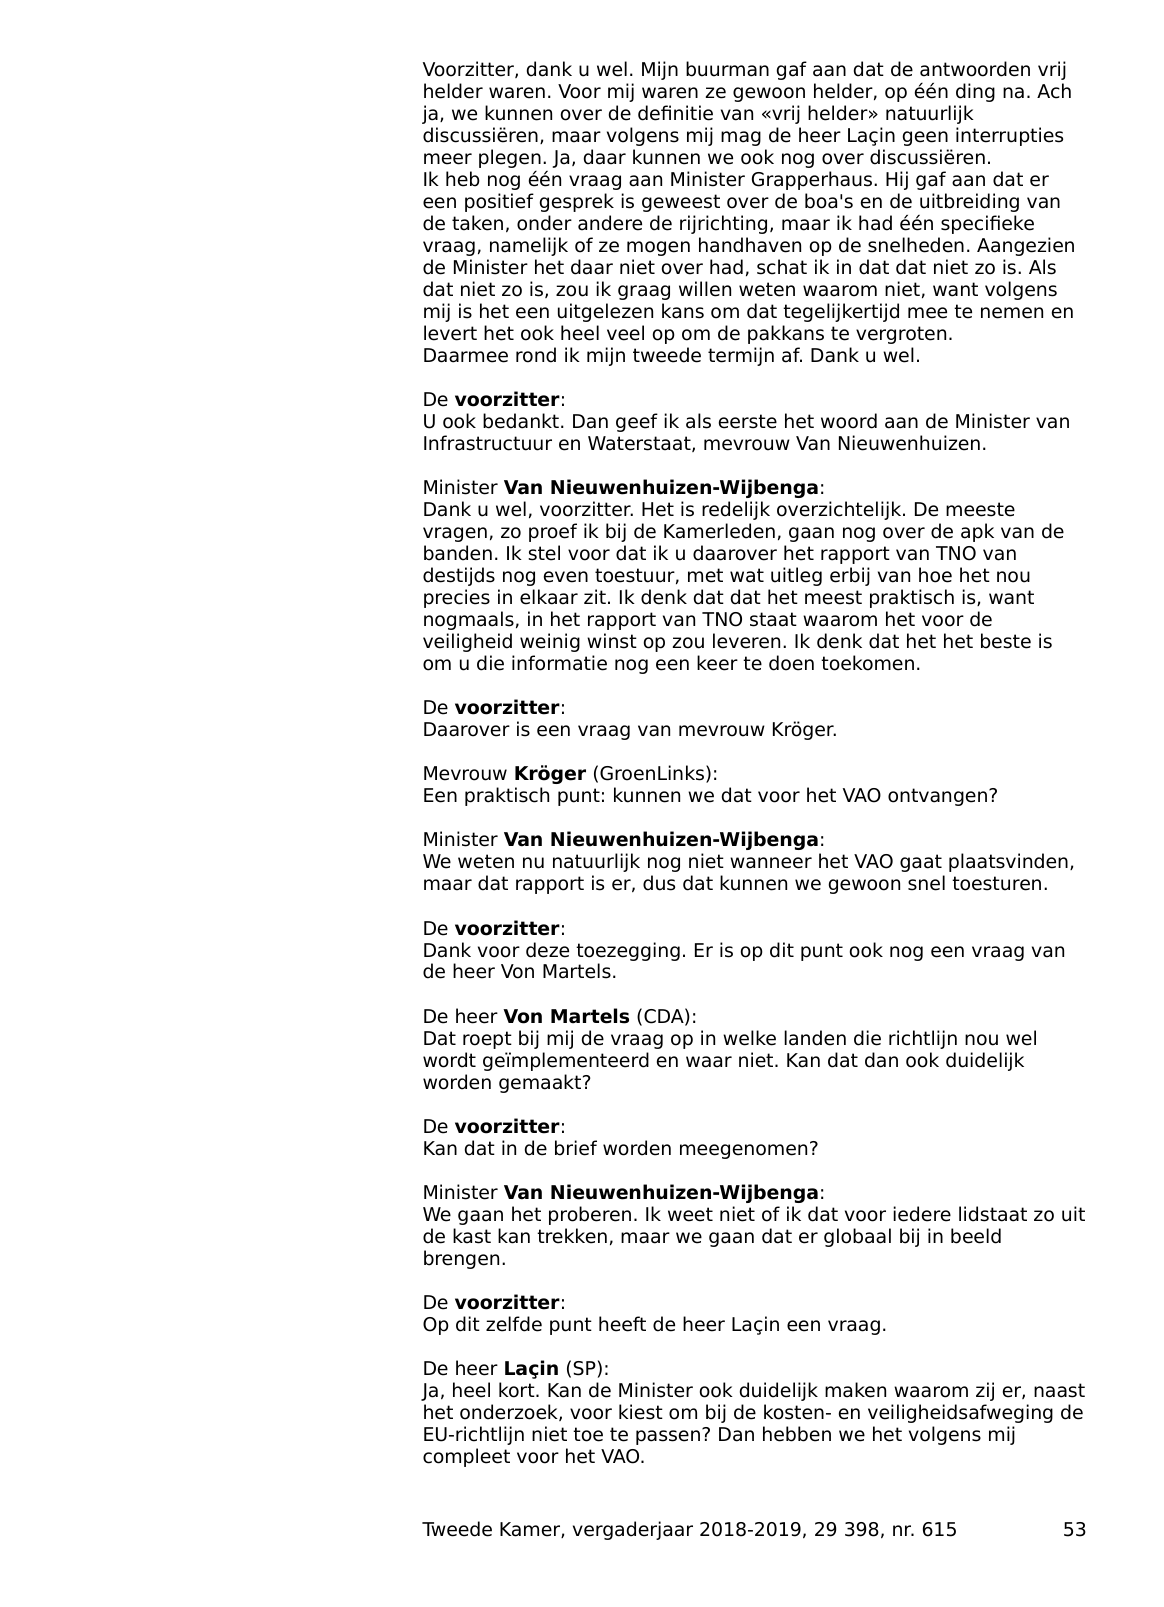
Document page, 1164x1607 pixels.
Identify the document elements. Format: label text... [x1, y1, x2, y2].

text Dank voor deze toezegging. Er is op dit punt ook nog een vraag van de heer Von Martels. [422, 939, 1087, 983]
text De voorzitter: [422, 1116, 1087, 1138]
text Mevrouw Kröger (GroenLinks): [422, 763, 1087, 785]
text Daarover is een vraag van mevrouw Kröger. [422, 719, 1087, 741]
text Dat roept bij mij de vraag op in welke landen die richtlijn nou wel wordt geïmplementeerd en waar niet. Kan dat dan ook duidelijk worden gemaakt? [422, 1028, 1087, 1093]
text Voorzitter, dank u wel. Mijn buurman gaf aan dat de antwoorden vrij helder waren. Voor mij waren ze gewoon helder, op één ding na. Ach ja, we kunnen over de definitie van «vrij helder» natuurlijk discussiëren, maar volgens mij mag de heer Laçin geen interrupties meer plegen. Ja, daar kunnen we ook nog over discussiëren. [422, 59, 1087, 169]
text Dank u wel, voorzitter. Het is redelijk overzichtelijk. De meeste vragen, zo proef ik bij de Kamerleden, gaan nog over de apk van de banden. Ik stel voor dat ik u daarover het rapport van TNO van destijds nog even toestuur, met wat uitleg erbij van hoe het nou precies in elkaar zit. Ik denk dat dat het meest praktisch is, want nogmaals, in het rapport van TNO staat waarom het voor de veiligheid weinig winst op zou leveren. Ik denk dat het het beste is om u die informatie nog een keer te doen toekomen. [422, 499, 1087, 675]
text Minister Van Nieuwenhuizen-Wijbenga: [422, 829, 1087, 851]
text De voorzitter: [422, 697, 1087, 719]
text We weten nu natuurlijk nog niet wanneer het VAO gaat plaatsvinden, maar dat rapport is er, dus dat kunnen we gewoon snel toesturen. [422, 851, 1087, 895]
text Ja, heel kort. Kan de Minister ook duidelijk maken waarom zij er, naast het onderzoek, voor kiest om bij de kosten- en veiligheidsafweging de EU-richtlijn niet toe te passen? Dan hebben we het volgens mij compleet voor het VAO. [422, 1380, 1087, 1468]
text Minister Van Nieuwenhuizen-Wijbenga: [422, 477, 1087, 499]
text Een praktisch punt: kunnen we dat voor het VAO ontvangen? [422, 785, 1087, 807]
text We gaan het proberen. Ik weet niet of ik dat voor iedere lidstaat zo uit de kast kan trekken, maar we gaan dat er globaal bij in beeld brengen. [422, 1204, 1087, 1270]
text De heer Von Martels (CDA): [422, 1006, 1087, 1028]
text Kan dat in de brief worden meegenomen? [422, 1138, 1087, 1160]
text Op dit zelfde punt heeft de heer Laçin een vraag. [422, 1314, 1087, 1336]
text Minister Van Nieuwenhuizen-Wijbenga: [422, 1182, 1087, 1204]
text Ik heb nog één vraag aan Minister Grapperhaus. Hij gaf aan dat er een positief gesprek is geweest over de boa's en de uitbreiding van de taken, onder andere de rijrichting, maar ik had één specifieke vraag, namelijk of ze mogen handhaven op de snelheden. Aangezien de Minister het daar niet over had, schat ik in dat dat niet zo is. Als dat niet zo is, zou ik graag willen weten waarom niet, want volgens mij is het een uitgelezen kans om dat tegelijkertijd mee te nemen en levert het ook heel veel op om de pakkans te vergroten. [422, 169, 1087, 345]
text U ook bedankt. Dan geef ik als eerste het woord aan de Minister van Infrastructuur en Waterstaat, mevrouw Van Nieuwenhuizen. [422, 411, 1087, 455]
text De heer Laçin (SP): [422, 1358, 1087, 1380]
text De voorzitter: [422, 1292, 1087, 1314]
text Daarmee rond ik mijn tweede termijn af. Dank u wel. [422, 345, 1087, 367]
text De voorzitter: [422, 917, 1087, 939]
text De voorzitter: [422, 389, 1087, 411]
